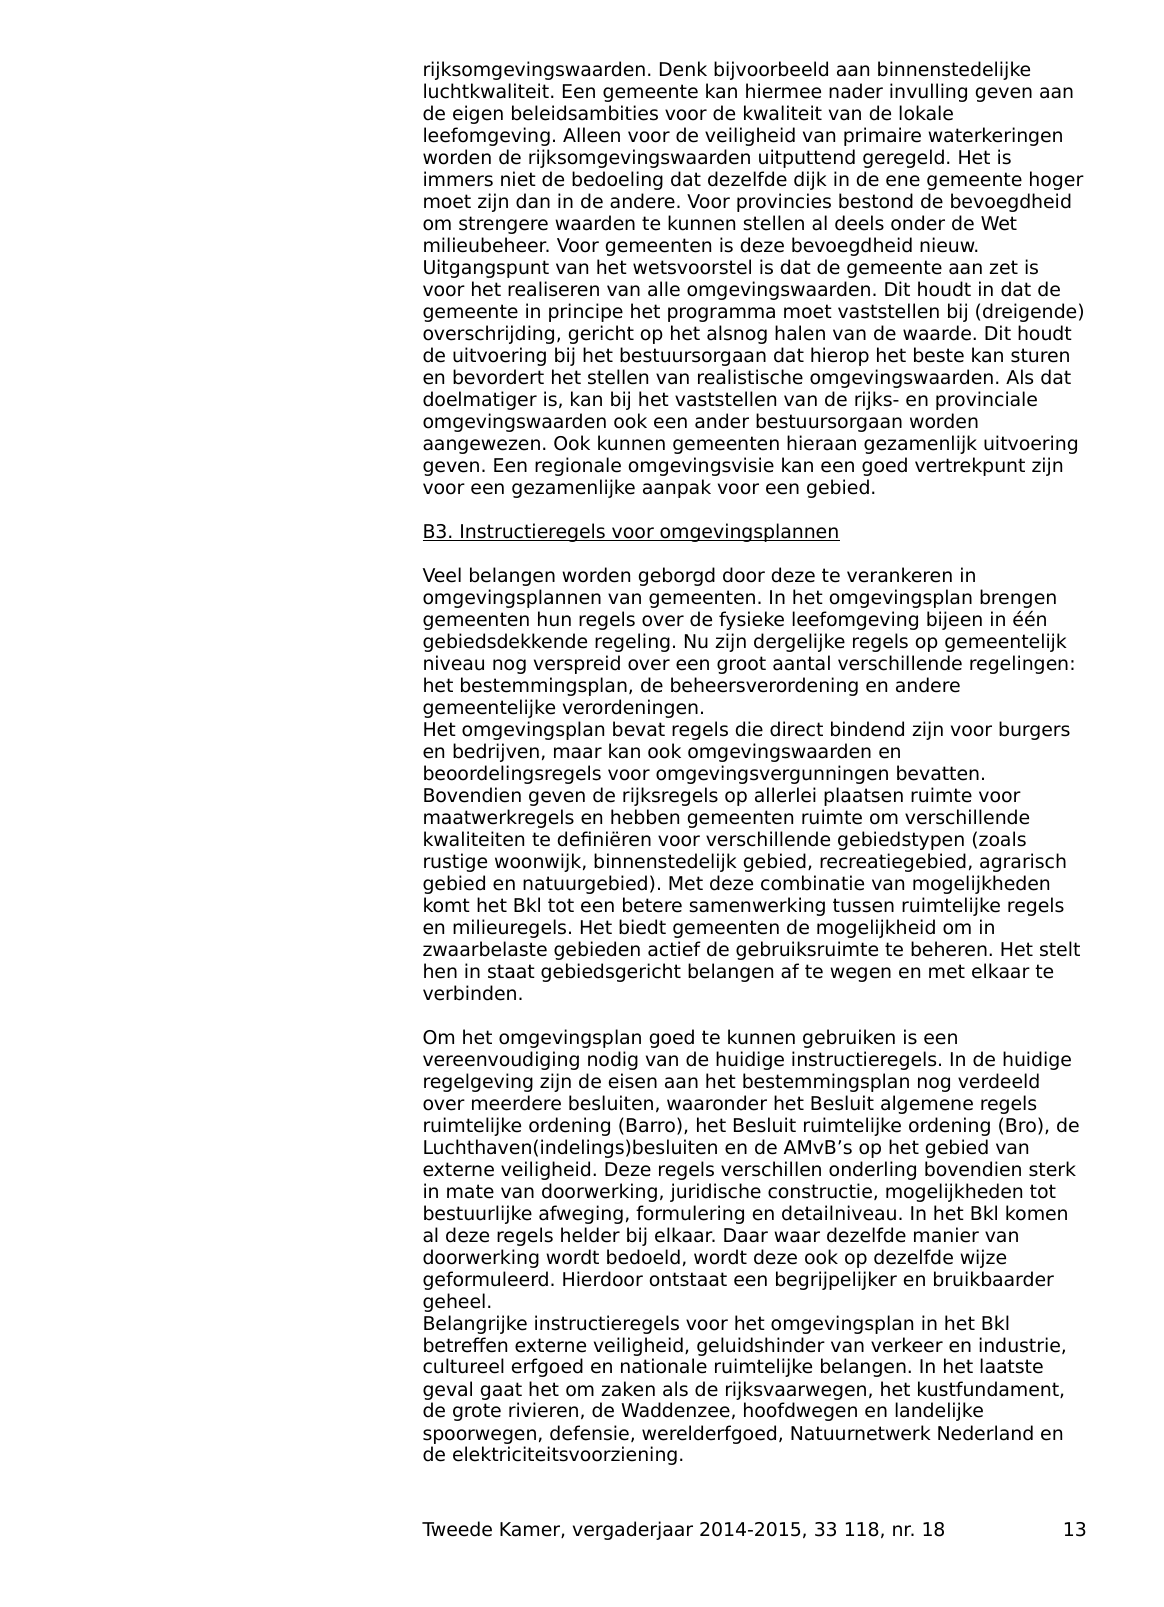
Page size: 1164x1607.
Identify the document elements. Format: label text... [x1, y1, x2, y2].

text Belangrijke instructieregels voor het omgevingsplan in het Bkl betreffen externe veiligheid, geluidshinder van verkeer en industrie, cultureel erfgoed en nationale ruimtelijke belangen. In het laatste geval gaat het om zaken als de rijksvaarwegen, het kustfundament, de grote rivieren, de Waddenzee, hoofdwegen en landelijke spoorwegen, defensie, werelderfgoed, Natuurnetwerk Nederland en de elektriciteitsvoorziening. [422, 1312, 1087, 1466]
text Veel belangen worden geborgd door deze te verankeren in omgevingsplannen van gemeenten. In het omgevingsplan brengen gemeenten hun regels over de fysieke leefomgeving bijeen in één gebiedsdekkende regeling. Nu zijn dergelijke regels op gemeentelijk niveau nog verspreid over een groot aantal verschillende regelingen: het bestemmingsplan, de beheersverordening en andere gemeentelijke verordeningen. [422, 565, 1087, 719]
text rijksomgevingswaarden. Denk bijvoorbeeld aan binnenstedelijke luchtkwaliteit. Een gemeente kan hiermee nader invulling geven aan de eigen beleidsambities voor de kwaliteit van de lokale leefomgeving. Alleen voor de veiligheid van primaire waterkeringen worden de rijksomgevingswaarden uitputtend geregeld. Het is immers niet de bedoeling dat dezelfde dijk in de ene gemeente hoger moet zijn dan in de andere. Voor provincies bestond de bevoegdheid om strengere waarden te kunnen stellen al deels onder de Wet milieubeheer. Voor gemeenten is deze bevoegdheid nieuw. [422, 59, 1087, 257]
subtitle B3. Instructieregels voor omgevingsplannen [422, 521, 1087, 543]
text Om het omgevingsplan goed te kunnen gebruiken is een vereenvoudiging nodig van de huidige instructieregels. In de huidige regelgeving zijn de eisen aan het bestemmingsplan nog verdeeld over meerdere besluiten, waaronder het Besluit algemene regels ruimtelijke ordening (Barro), het Besluit ruimtelijke ordening (Bro), de Luchthaven(indelings)besluiten en de AMvB’s op het gebied van externe veiligheid. Deze regels verschillen onderling bovendien sterk in mate van doorwerking, juridische constructie, mogelijkheden tot bestuurlijke afweging, formulering en detailniveau. In het Bkl komen al deze regels helder bij elkaar. Daar waar dezelfde manier van doorwerking wordt bedoeld, wordt deze ook op dezelfde wijze geformuleerd. Hierdoor ontstaat een begrijpelijker en bruikbaarder geheel. [422, 1027, 1087, 1312]
text Het omgevingsplan bevat regels die direct bindend zijn voor burgers en bedrijven, maar kan ook omgevingswaarden en beoordelingsregels voor omgevingsvergunningen bevatten. Bovendien geven de rijksregels op allerlei plaatsen ruimte voor maatwerkregels en hebben gemeenten ruimte om verschillende kwaliteiten te definiëren voor verschillende gebiedstypen (zoals rustige woonwijk, binnenstedelijk gebied, recreatiegebied, agrarisch gebied en natuurgebied). Met deze combinatie van mogelijkheden komt het Bkl tot een betere samenwerking tussen ruimtelijke regels en milieuregels. Het biedt gemeenten de mogelijkheid om in zwaarbelaste gebieden actief de gebruiksruimte te beheren. Het stelt hen in staat gebiedsgericht belangen af te wegen en met elkaar te verbinden. [422, 719, 1087, 1004]
text Uitgangspunt van het wetsvoorstel is dat de gemeente aan zet is voor het realiseren van alle omgevingswaarden. Dit houdt in dat de gemeente in principe het programma moet vaststellen bij (dreigende) overschrijding, gericht op het alsnog halen van de waarde. Dit houdt de uitvoering bij het bestuursorgaan dat hierop het beste kan sturen en bevordert het stellen van realistische omgevingswaarden. Als dat doelmatiger is, kan bij het vaststellen van de rijks- en provinciale omgevingswaarden ook een ander bestuursorgaan worden aangewezen. Ook kunnen gemeenten hieraan gezamenlijk uitvoering geven. Een regionale omgevingsvisie kan een goed vertrekpunt zijn voor een gezamenlijke aanpak voor een gebied. [422, 257, 1087, 499]
